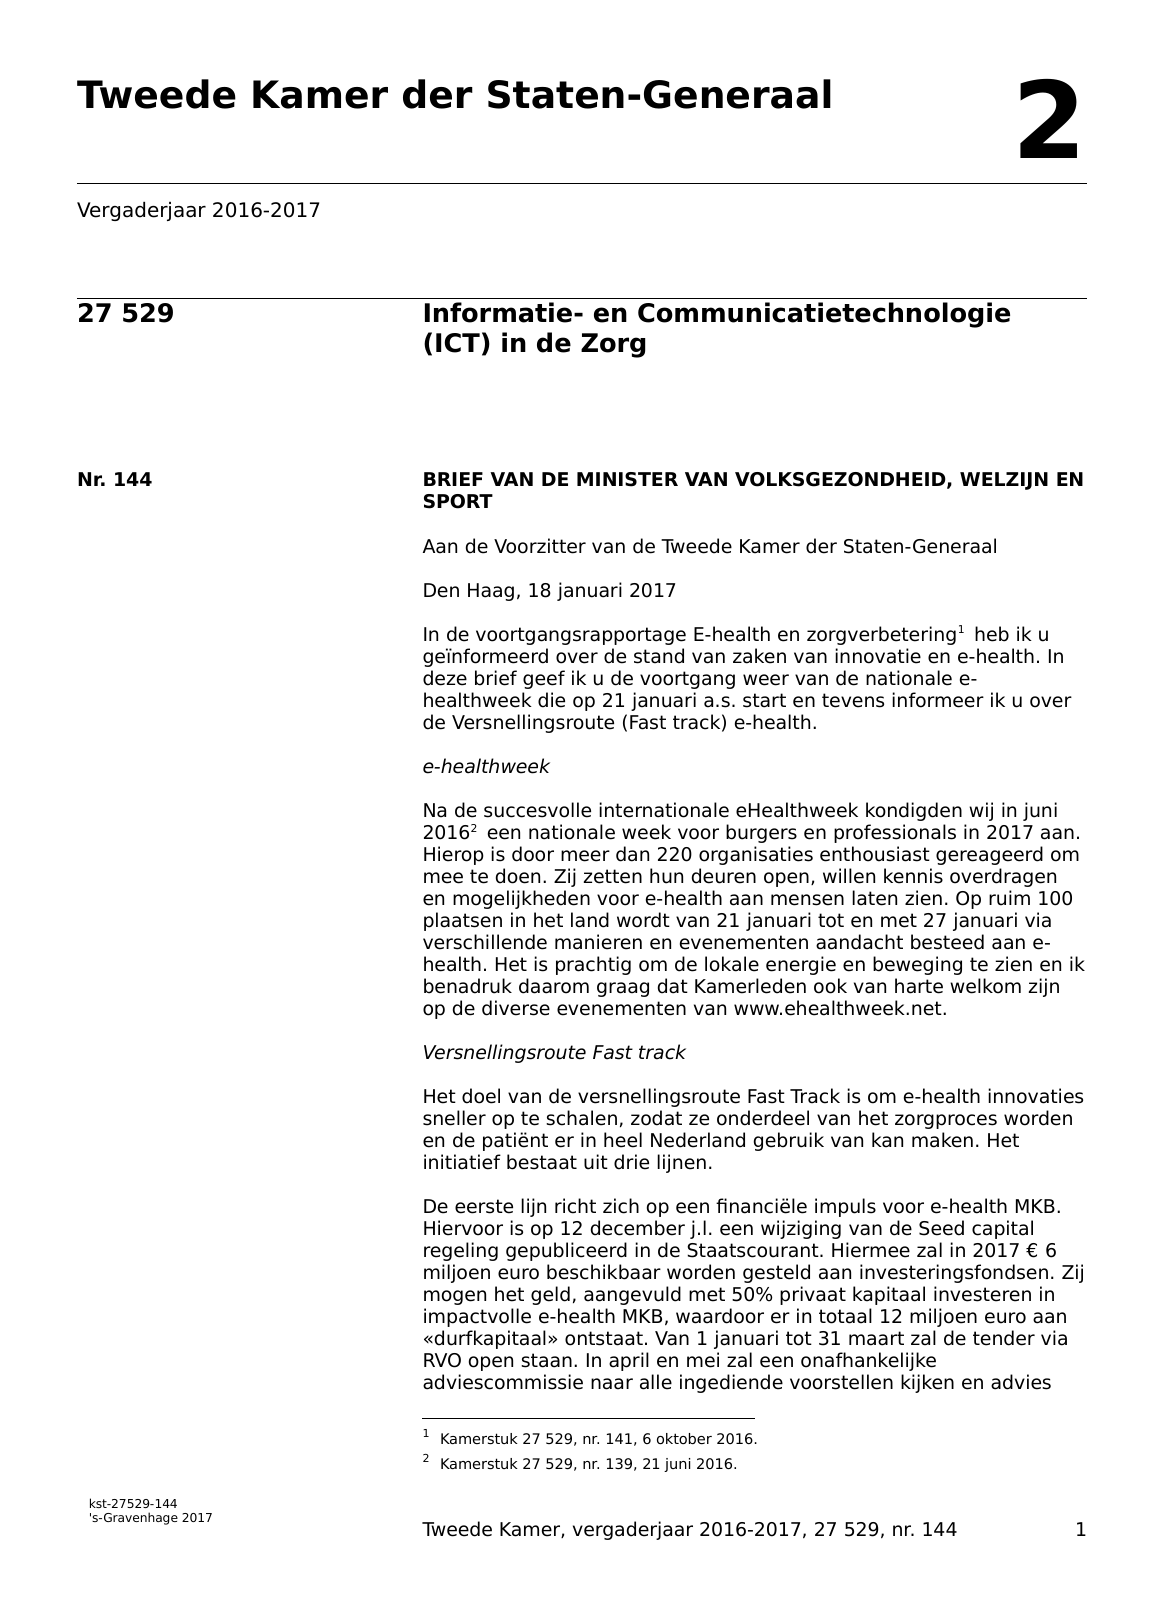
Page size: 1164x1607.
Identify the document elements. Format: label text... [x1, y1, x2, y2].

text kst-27529-144 [88, 1497, 323, 1511]
text Kamerstuk 27 529, nr. 139, 21 juni 2016. [422, 1452, 1087, 1474]
subtitle 27 529 Informatie- en Communicatietechnologie (ICT) in de Zorg [77, 299, 1087, 358]
text Kamerstuk 27 529, nr. 141, 6 oktober 2016. [422, 1427, 1087, 1449]
text De eerste lijn richt zich op een financiële impuls voor e-health MKB. Hiervoor is op 12 december j.l. een wijziging van de Seed capital regeling gepubliceerd in de Staatscourant. Hiermee zal in 2017 € 6 miljoen euro beschikbaar worden gesteld aan investeringsfondsen. Zij mogen het geld, aangevuld met 50% privaat kapitaal investeren in impactvolle e-health MKB, waardoor er in totaal 12 miljoen euro aan «durfkapitaal» ontstaat. Van 1 januari tot 31 maart zal de tender via RVO open staan. In april en mei zal een onafhankelijke adviescommissie naar alle ingediende voorstellen kijken en advies [422, 1196, 1087, 1394]
subtitle Nr. 144 BRIEF VAN DE MINISTER VAN VOLKSGEZONDHEID, WELZIJN EN SPORT [77, 469, 1087, 513]
table_header 2 [886, 59, 1087, 183]
text In de voortgangsrapportage E-health en zorgverbetering heb ik u geïnformeerd over de stand van zaken van innovatie en e-health. In deze brief geef ik u de voortgang weer van de nationale e-healthweek die op 21 januari a.s. start en tevens informeer ik u over de Versnellingsroute (Fast track) e-health. [422, 624, 1087, 734]
text Den Haag, 18 januari 2017 [422, 580, 1087, 602]
table_header Tweede Kamer der Staten-Generaal [77, 59, 886, 183]
text Na de succesvolle internationale eHealthweek kondigden wij in juni 2016 een nationale week voor burgers en professionals in 2017 aan. Hierop is door meer dan 220 organisaties enthousiast gereageerd om mee te doen. Zij zetten hun deuren open, willen kennis overdragen en mogelijkheden voor e-health aan mensen laten zien. Op ruim 100 plaatsen in het land wordt van 21 januari tot en met 27 januari via verschillende manieren en evenementen aandacht besteed aan e-health. Het is prachtig om de lokale energie en beweging te zien en ik benadruk daarom graag dat Kamerleden ook van harte welkom zijn op de diverse evenementen van www.ehealthweek.net. [422, 800, 1087, 1020]
subtitle e-healthweek [422, 756, 1087, 778]
subtitle Versnellingsroute Fast track [422, 1042, 1087, 1064]
table_cell Vergaderjaar 2016-2017 [77, 184, 1087, 298]
text Het doel van de versnellingsroute Fast Track is om e-health innovaties sneller op te schalen, zodat ze onderdeel van het zorgproces worden en de patiënt er in heel Nederland gebruik van kan maken. Het initiatief bestaat uit drie lijnen. [422, 1086, 1087, 1174]
text Aan de Voorzitter van de Tweede Kamer der Staten-Generaal [422, 536, 1087, 557]
text 's-Gravenhage 2017 [88, 1511, 323, 1525]
